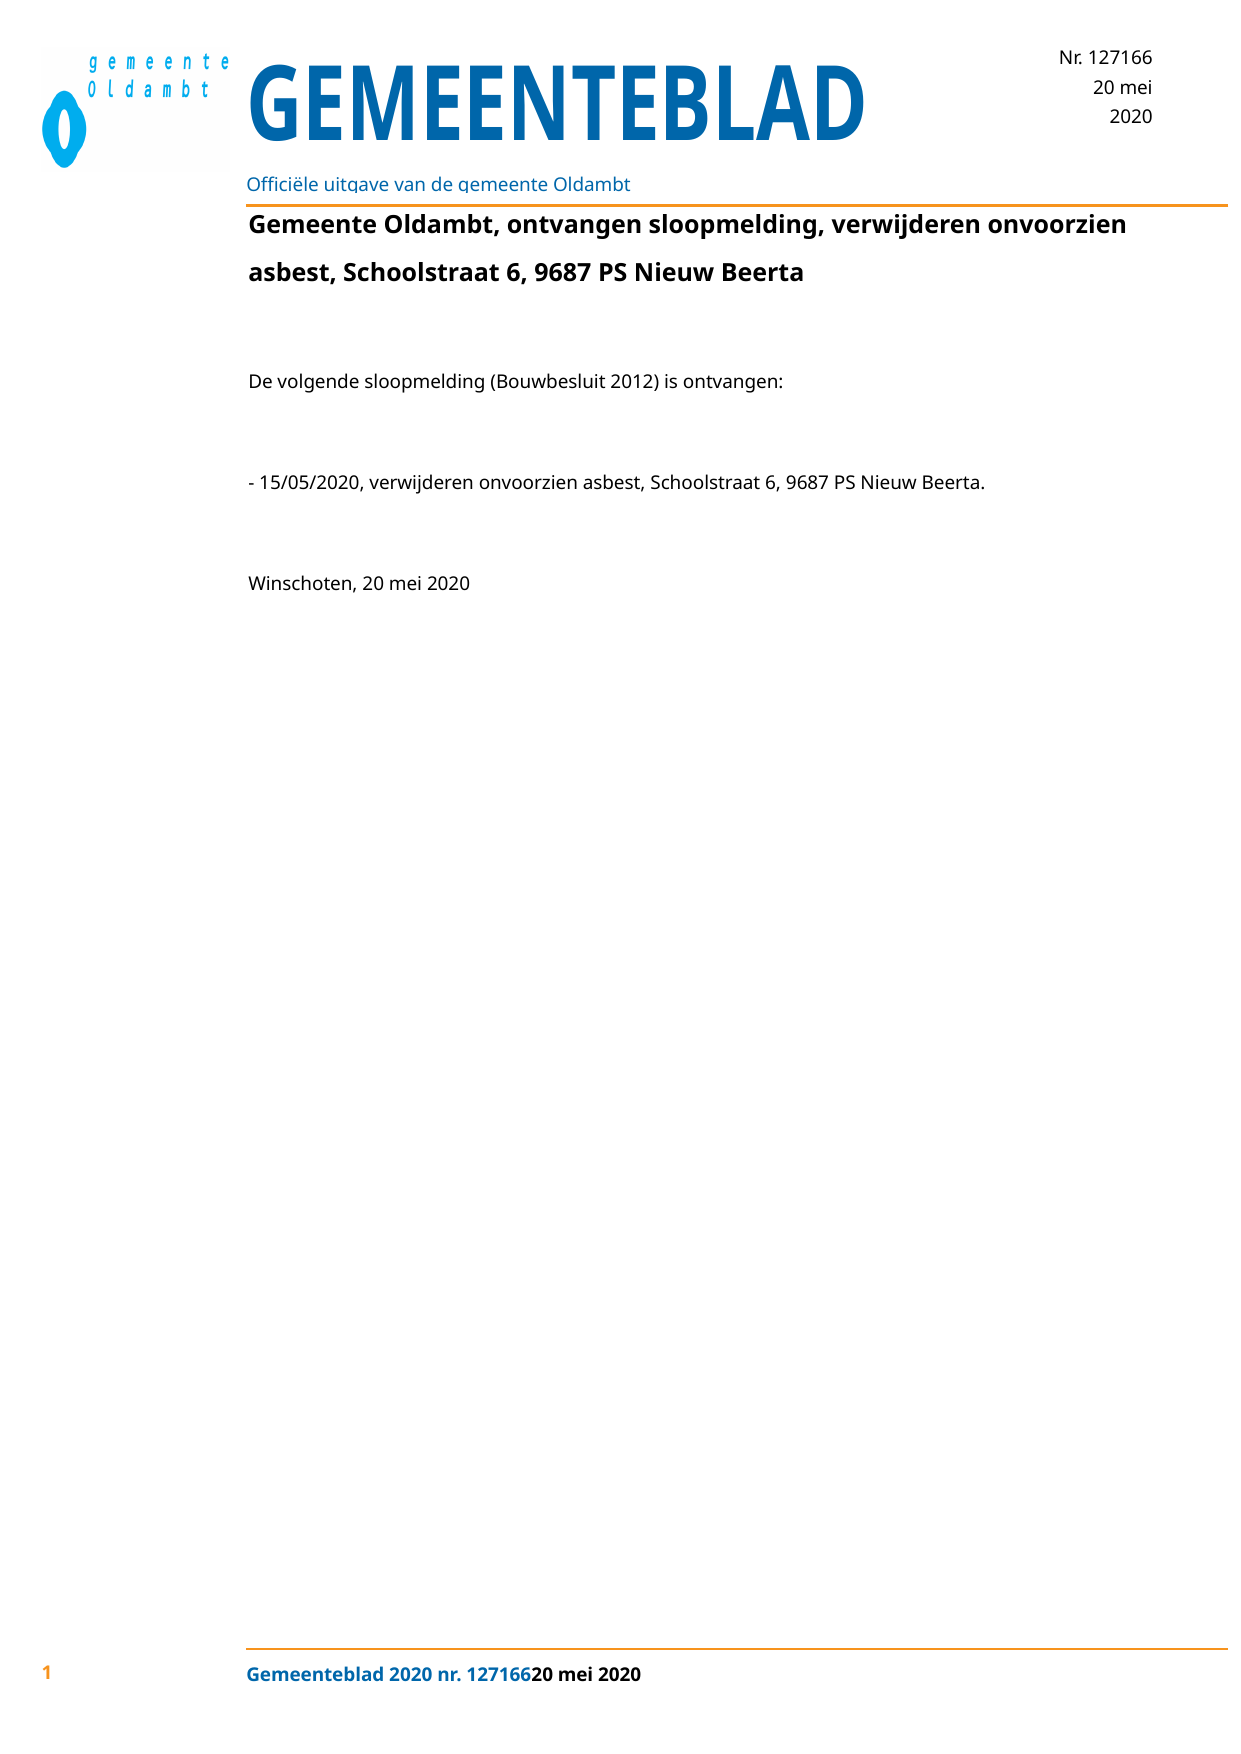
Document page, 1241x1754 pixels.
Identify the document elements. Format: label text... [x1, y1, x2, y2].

text Winschoten, 20 mei 2020 [248, 570, 1152, 596]
text De volgende sloopmelding (Bouwbesluit 2012) is ontvangen: [248, 368, 1152, 394]
text - 15/05/2020, verwijderen onvoorzien asbest, Schoolstraat 6, 9687 PS Nieuw Beerta. [248, 469, 1152, 495]
picture [41, 47, 231, 172]
text Gemeente Oldambt, ontvangen sloopmelding, verwijderen onvoorzien asbest, Schoolstraat 6, 9687 PS Nieuw Beerta [248, 207, 1152, 288]
